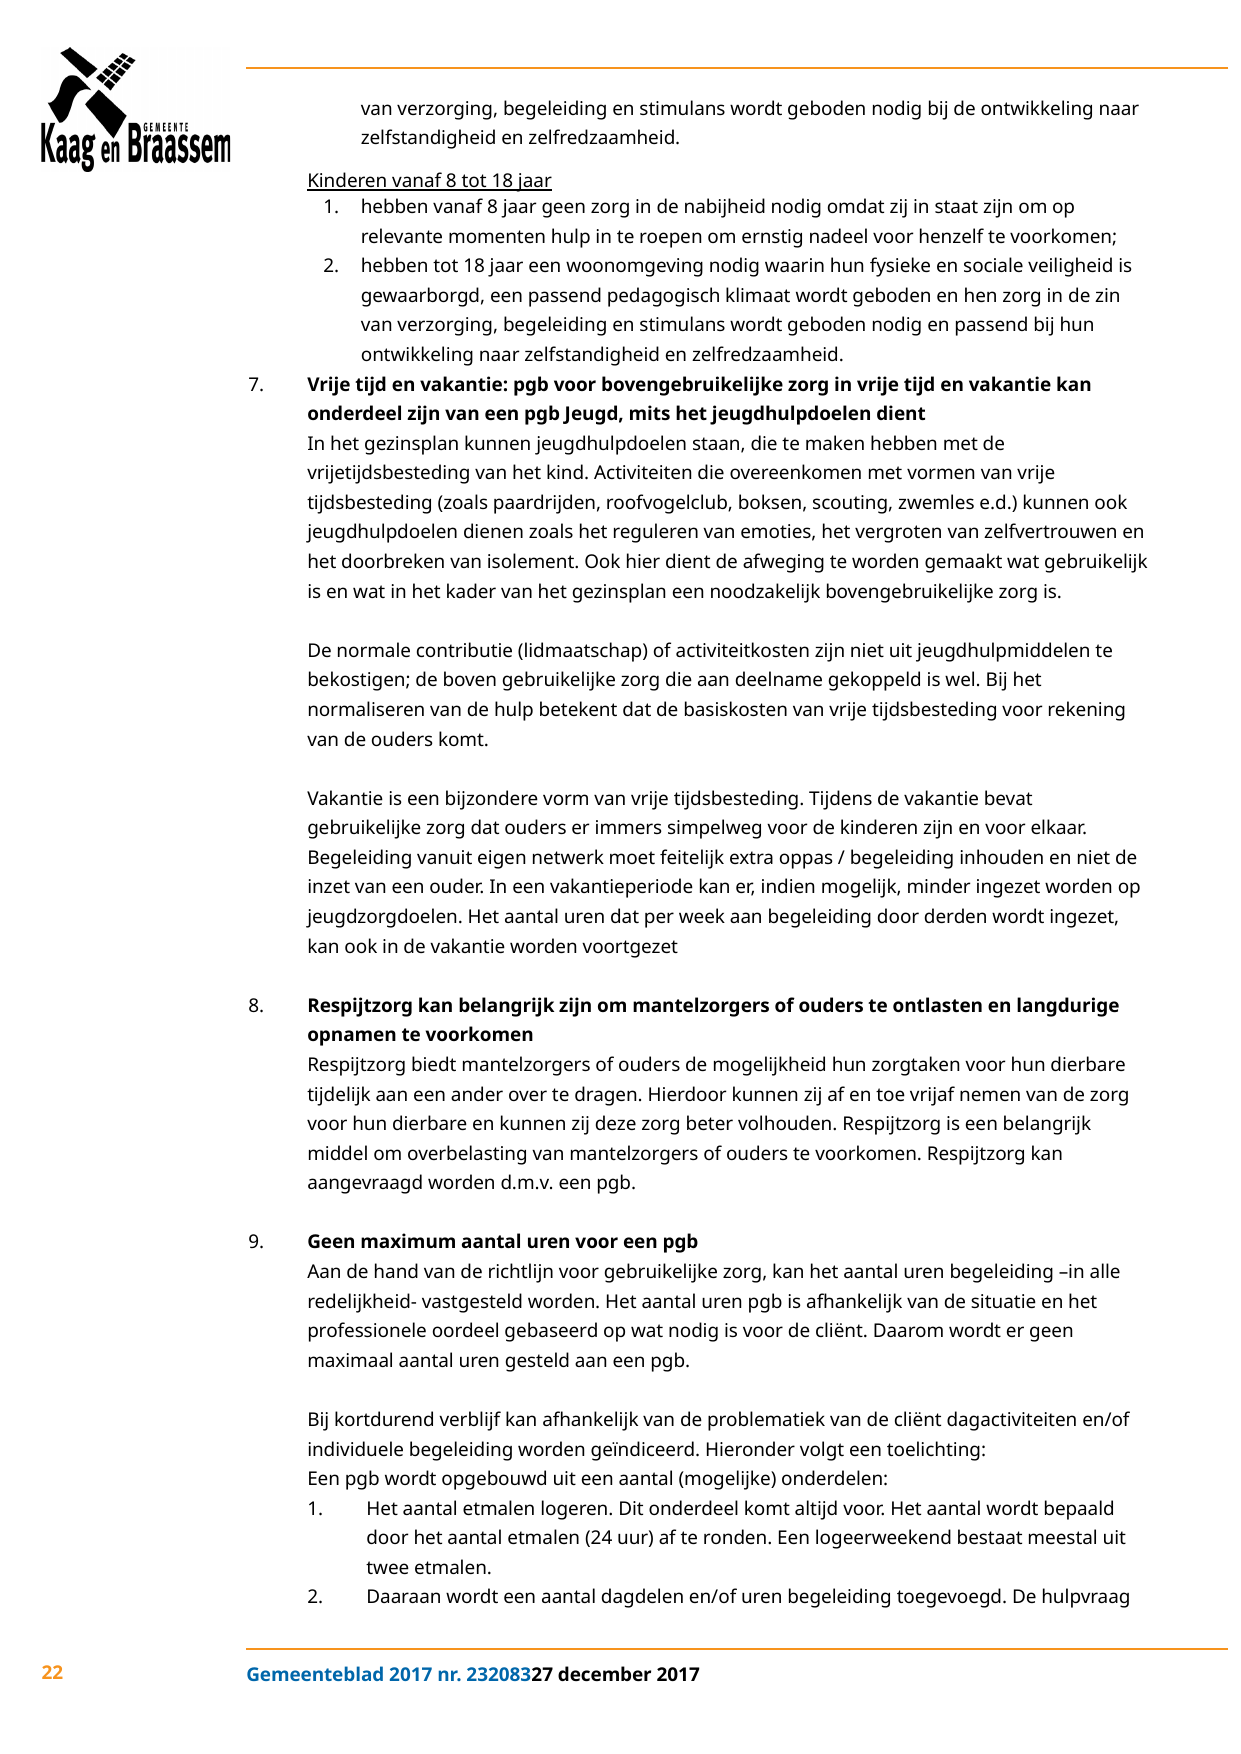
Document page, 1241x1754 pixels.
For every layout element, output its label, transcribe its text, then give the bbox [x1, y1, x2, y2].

list In het gezinsplan kunnen jeugdhulpdoelen staan, die te maken hebben met de vrijetijdsbesteding van het kind. Activiteiten die overeenkomen met vormen van vrije tijdsbesteding (zoals paardrijden, roofvogelclub, boksen, scouting, zwemles e.d.) kunnen ook jeugdhulpdoelen dienen zoals het reguleren van emoties, het vergroten van zelfvertrouwen en het doorbreken van isolement. Ook hier dient de afweging te worden gemaakt wat gebruikelijk is en wat in het kader van het gezinsplan een noodzakelijk bovengebruikelijke zorg is. [248, 430, 1152, 603]
list Daaraan wordt een aantal dagdelen en/of uren begeleiding toegevoegd. De hulpvraag [307, 1584, 1152, 1609]
list Aan de hand van de richtlijn voor gebruikelijke zorg, kan het aantal uren begeleiding –in alle redelijkheid- vastgesteld worden. Het aantal uren pgb is afhankelijk van de situatie en het professionele oordeel gebaseerd op wat nodig is voor de cliënt. Daarom wordt er geen maximaal aantal uren gesteld aan een pgb. [248, 1258, 1152, 1373]
picture [41, 47, 231, 172]
list hebben tot 18 jaar een woonomgeving nodig waarin hun fysieke en sociale veiligheid is gewaarborgd, een passend pedagogisch klimaat wordt geboden en hen zorg in de zin van verzorging, begeleiding en stimulans wordt geboden nodig en passend bij hun ontwikkeling naar zelfstandigheid en zelfredzaamheid. [323, 252, 1152, 367]
list Vakantie is een bijzondere vorm van vrije tijdsbesteding. Tijdens de vakantie bevat gebruikelijke zorg dat ouders er immers simpelweg voor de kinderen zijn en voor elkaar. Begeleiding vanuit eigen netwerk moet feitelijk extra oppas / begeleiding inhouden en niet de inzet van een ouder. In een vakantieperiode kan er, indien mogelijk, minder ingezet worden op jeugdzorgdoelen. Het aantal uren dat per week aan begeleiding door derden wordt ingezet, kan ook in de vakantie worden voortgezet [248, 785, 1152, 958]
list Respijtzorg kan belangrijk zijn om mantelzorgers of ouders te ontlasten en langdurige opnamen te voorkomen [248, 992, 1152, 1047]
list Het aantal etmalen logeren. Dit onderdeel komt altijd voor. Het aantal wordt bepaald door het aantal etmalen (24 uur) af te ronden. Een logeerweekend bestaat meestal uit twee etmalen. [307, 1495, 1152, 1580]
list Een pgb wordt opgebouwd uit een aantal (mogelijke) onderdelen: [248, 1465, 1152, 1491]
list Bij kortdurend verblijf kan afhankelijk van de problematiek van de cliënt dagactiviteiten en/of individuele begeleiding worden geïndiceerd. Hieronder volgt een toelichting: [248, 1406, 1152, 1461]
list Geen maximum aantal uren voor een pgb [248, 1229, 1152, 1254]
list De normale contributie (lidmaatschap) of activiteitkosten zijn niet uit jeugdhulpmiddelen te bekostigen; de boven gebruikelijke zorg die aan deelname gekoppeld is wel. Bij het normaliseren van de hulp betekent dat de basiskosten van vrije tijdsbesteding voor rekening van de ouders komt. [248, 637, 1152, 751]
list Kinderen vanaf 8 tot 18 jaar [248, 167, 1152, 193]
list hebben vanaf 8 jaar geen zorg in de nabijheid nodig omdat zij in staat zijn om op relevante momenten hulp in te roepen om ernstig nadeel voor henzelf te voorkomen; [323, 193, 1152, 248]
list van verzorging, begeleiding en stimulans wordt geboden nodig bij de ontwikkeling naar zelfstandigheid en zelfredzaamheid. [323, 95, 1152, 150]
list Vrije tijd en vakantie: pgb voor bovengebruikelijke zorg in vrije tijd en vakantie kan onderdeel zijn van een pgb Jeugd, mits het jeugdhulpdoelen dient [248, 371, 1152, 426]
list Respijtzorg biedt mantelzorgers of ouders de mogelijkheid hun zorgtaken voor hun dierbare tijdelijk aan een ander over te dragen. Hierdoor kunnen zij af en toe vrijaf nemen van de zorg voor hun dierbare en kunnen zij deze zorg beter volhouden. Respijtzorg is een belangrijk middel om overbelasting van mantelzorgers of ouders te voorkomen. Respijtzorg kan aangevraagd worden d.m.v. een pgb. [248, 1051, 1152, 1195]
